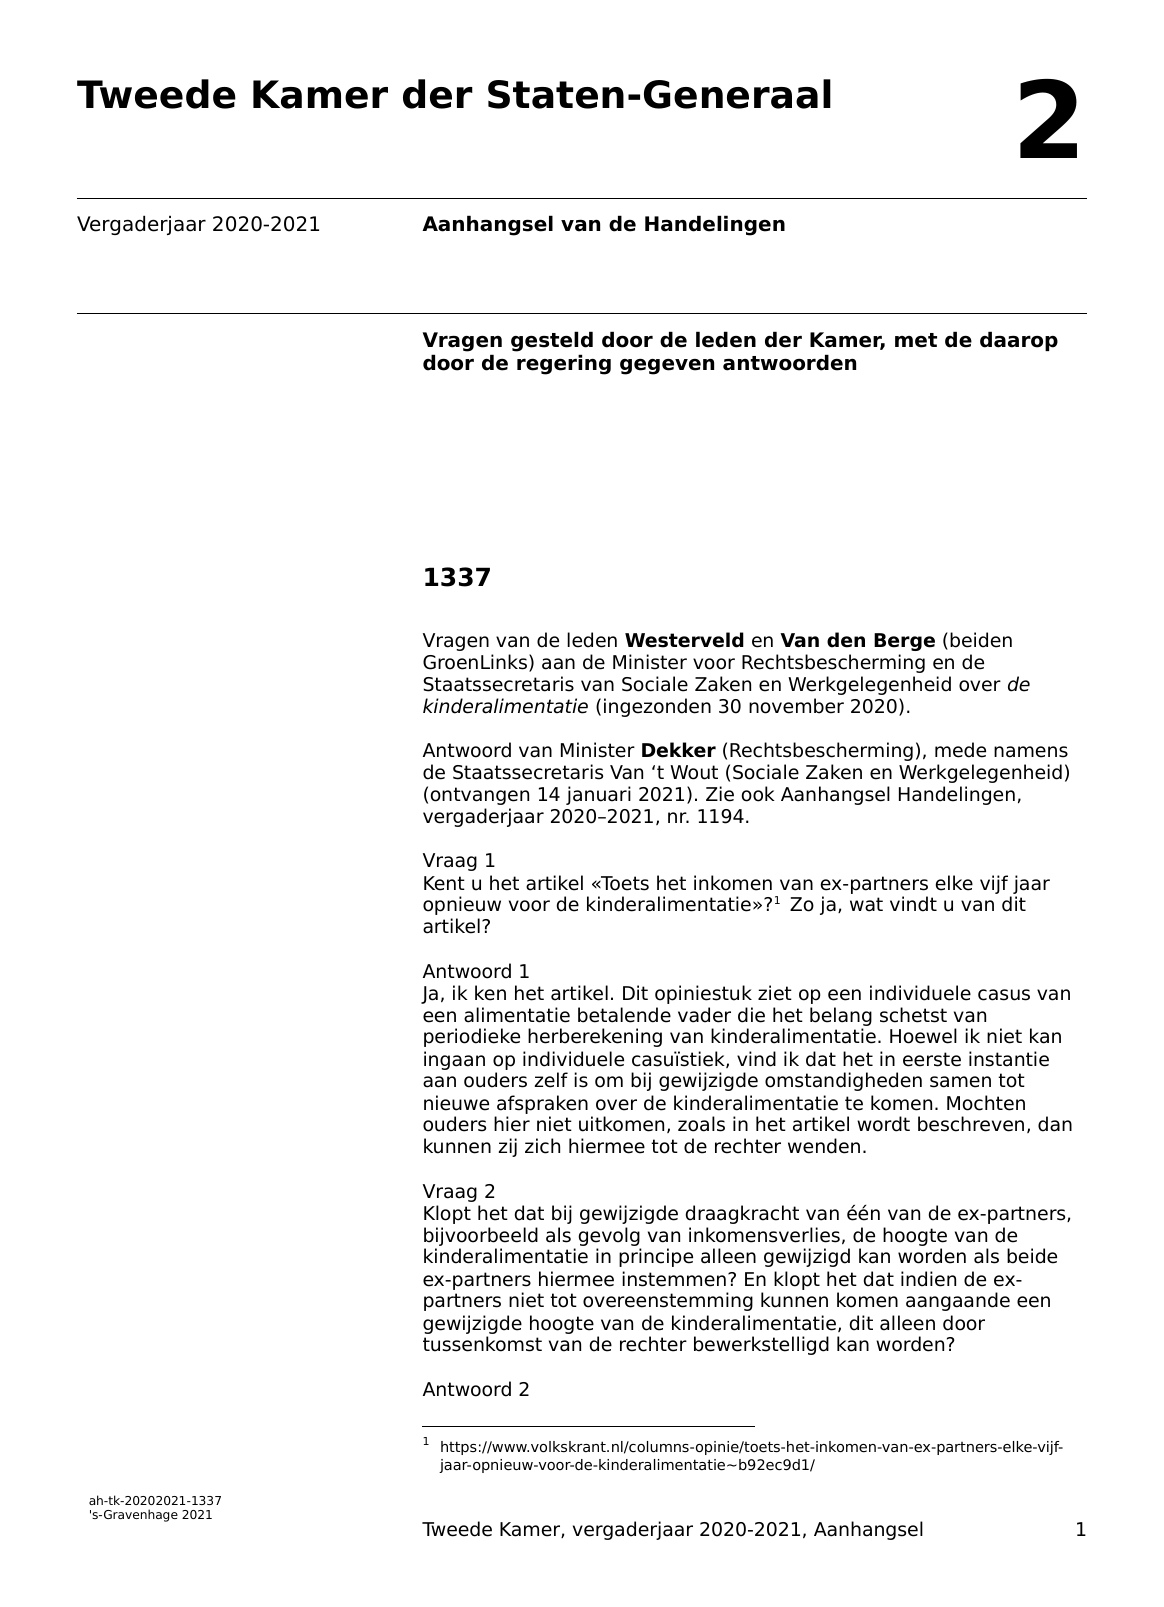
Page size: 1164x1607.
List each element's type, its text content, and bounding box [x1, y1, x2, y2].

text Vraag 2 [422, 1181, 1087, 1202]
table_cell Vragen gesteld door de leden der Kamer, met de daarop door de regering gegeven antwoorden [422, 314, 1087, 375]
table_cell Vergaderjaar 2020-2021 [77, 199, 422, 313]
text 1337 [422, 563, 1087, 592]
text Vraag 1 [422, 850, 1087, 872]
text Antwoord 2 [422, 1378, 1087, 1401]
text Kent u het artikel «Toets het inkomen van ex-partners elke vijf jaar opnieuw voor de kinderalimentatie»? Zo ja, wat vindt u van dit artikel? [422, 872, 1087, 938]
table_header Tweede Kamer der Staten-Generaal [77, 59, 886, 198]
text Vragen van de leden Westerveld en Van den Berge (beiden GroenLinks) aan de Minister voor Rechtsbescherming en de Staatssecretaris van Sociale Zaken en Werkgelegenheid over de kinderalimentatie (ingezonden 30 november 2020). [422, 630, 1087, 718]
table_cell [77, 314, 422, 375]
text Ja, ik ken het artikel. Dit opiniestuk ziet op een individuele casus van een alimentatie betalende vader die het belang schetst van periodieke herberekening van kinderalimentatie. Hoewel ik niet kan ingaan op individuele casuïstiek, vind ik dat het in eerste instantie aan ouders zelf is om bij gewijzigde omstandigheden samen tot nieuwe afspraken over de kinderalimentatie te komen. Mochten ouders hier niet uitkomen, zoals in het artikel wordt beschreven, dan kunnen zij zich hiermee tot de rechter wenden. [422, 982, 1087, 1158]
table_header 2 [886, 59, 1087, 198]
text 's-Gravenhage 2021 [88, 1508, 323, 1522]
text Klopt het dat bij gewijzigde draagkracht van één van de ex-partners, bijvoorbeeld als gevolg van inkomensverlies, de hoogte van de kinderalimentatie in principe alleen gewijzigd kan worden als beide ex-partners hiermee instemmen? En klopt het dat indien de ex-partners niet tot overeenstemming kunnen komen aangaande een gewijzigde hoogte van de kinderalimentatie, dit alleen door tussenkomst van de rechter bewerkstelligd kan worden? [422, 1202, 1087, 1356]
text Antwoord 1 [422, 961, 1087, 982]
text ah-tk-20202021-1337 [88, 1494, 323, 1508]
text https://www.volkskrant.nl/columns-opinie/toets-het-inkomen-van-ex-partners-elke-vijf-jaar-opnieuw-voor-de-kinderalimentatie~b92ec9d1/ [422, 1435, 1087, 1474]
text Antwoord van Minister Dekker (Rechtsbescherming), mede namens de Staatssecretaris Van ‘t Wout (Sociale Zaken en Werkgelegenheid) (ontvangen 14 januari 2021). Zie ook Aanhangsel Handelingen, vergaderjaar 2020–2021, nr. 1194. [422, 740, 1087, 828]
table_cell Aanhangsel van de Handelingen [422, 199, 1087, 313]
